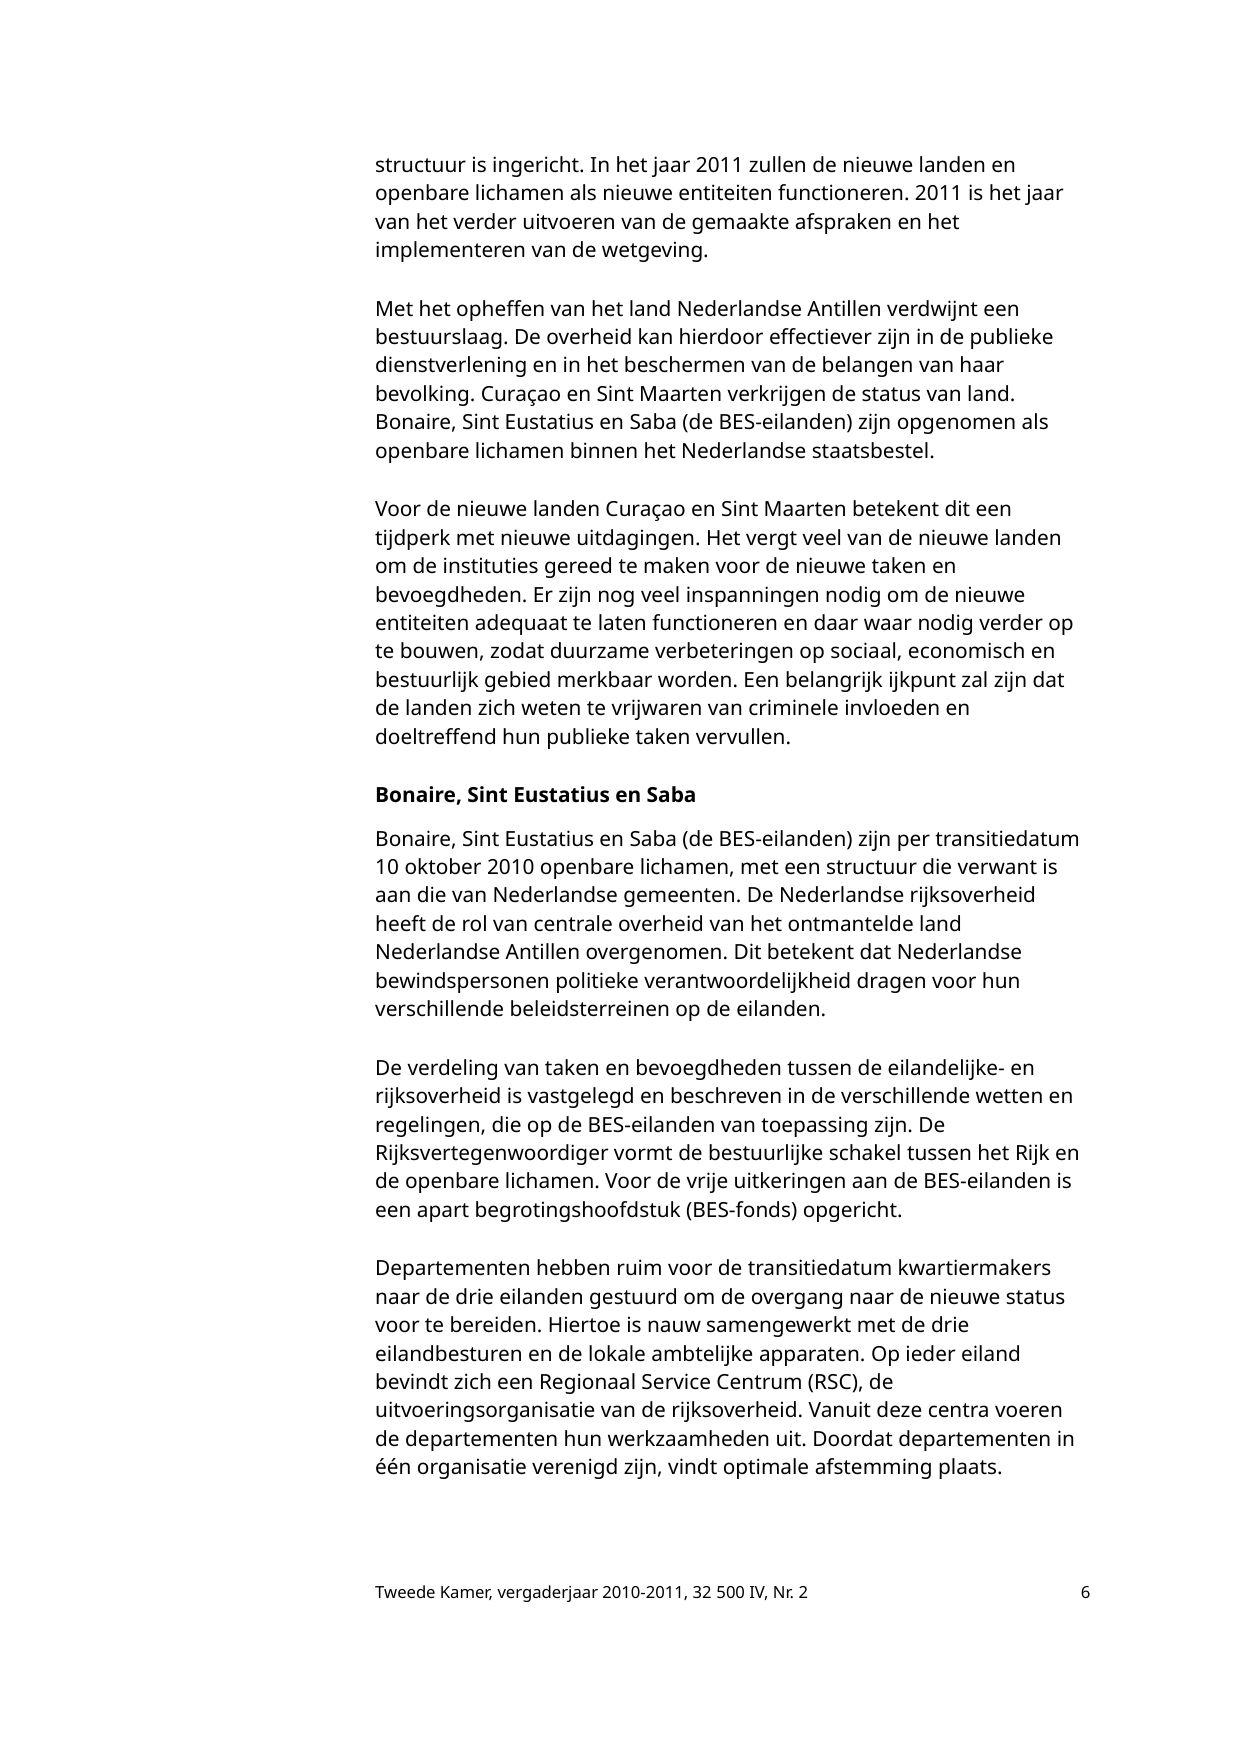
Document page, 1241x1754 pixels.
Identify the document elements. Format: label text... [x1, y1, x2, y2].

text Met het opheffen van het land Nederlandse Antillen verdwijnt een bestuurslaag. De overheid kan hierdoor effectiever zijn in de publieke dienstverlening en in het beschermen van de belangen van haar bevolking. Curaçao en Sint Maarten verkrijgen de status van land. Bonaire, Sint Eustatius en Saba (de BES-eilanden) zijn opgenomen als openbare lichamen binnen het Nederlandse staatsbestel. [375, 294, 1090, 464]
text Voor de nieuwe landen Curaçao en Sint Maarten betekent dit een tijdperk met nieuwe uitdagingen. Het vergt veel van de nieuwe landen om de instituties gereed te maken voor de nieuwe taken en bevoegdheden. Er zijn nog veel inspanningen nodig om de nieuwe entiteiten adequaat te laten functioneren en daar waar nodig verder op te bouwen, zodat duurzame verbeteringen op sociaal, economisch en bestuurlijk gebied merkbaar worden. Een belangrijk ijkpunt zal zijn dat de landen zich weten te vrijwaren van criminele invloeden en doeltreffend hun publieke taken vervullen. [375, 494, 1090, 750]
text Bonaire, Sint Eustatius en Saba (de BES-eilanden) zijn per transitiedatum 10 oktober 2010 openbare lichamen, met een structuur die verwant is aan die van Nederlandse gemeenten. De Nederlandse rijksoverheid heeft de rol van centrale overheid van het ontmantelde land Nederlandse Antillen overgenomen. Dit betekent dat Nederlandse bewindspersonen politieke verantwoordelijkheid dragen voor hun verschillende beleidsterreinen op de eilanden. [375, 824, 1090, 1023]
text Departementen hebben ruim voor de transitiedatum kwartiermakers naar de drie eilanden gestuurd om de overgang naar de nieuwe status voor te bereiden. Hiertoe is nauw samengewerkt met de drie eilandbesturen en de lokale ambtelijke apparaten. Op ieder eiland bevindt zich een Regionaal Service Centrum (RSC), de uitvoeringsorganisatie van de rijksoverheid. Vanuit deze centra voeren de departementen hun werkzaamheden uit. Doordat departementen in één organisatie verenigd zijn, vindt optimale afstemming plaats. [375, 1253, 1090, 1481]
text De verdeling van taken en bevoegdheden tussen de eilandelijke- en rijksoverheid is vastgelegd en beschreven in de verschillende wetten en regelingen, die op de BES-eilanden van toepassing zijn. De Rijksvertegenwoordiger vormt de bestuurlijke schakel tussen het Rijk en de openbare lichamen. Voor de vrije uitkeringen aan de BES-eilanden is een apart begrotingshoofdstuk (BES-fonds) opgericht. [375, 1053, 1090, 1223]
text Bonaire, Sint Eustatius en Saba [375, 780, 1090, 809]
text structuur is ingericht. In het jaar 2011 zullen de nieuwe landen en openbare lichamen als nieuwe entiteiten functioneren. 2011 is het jaar van het verder uitvoeren van de gemaakte afspraken en het implementeren van de wetgeving. [375, 150, 1090, 264]
